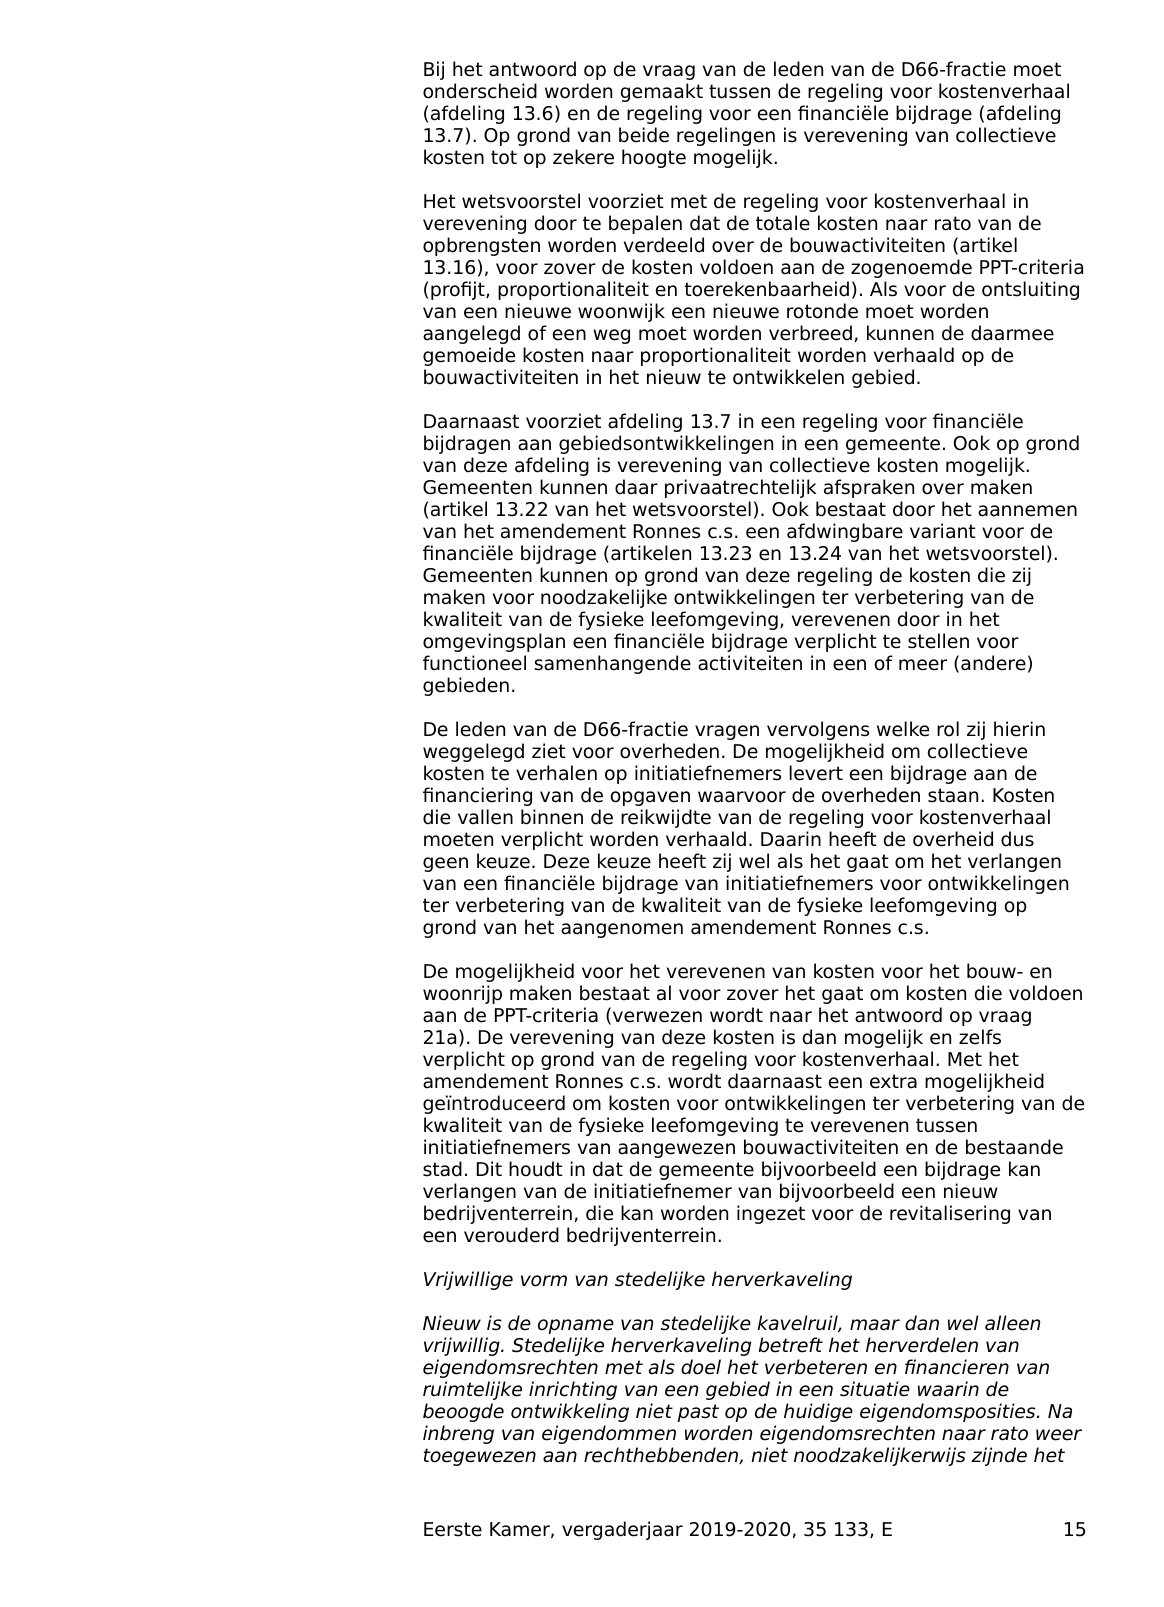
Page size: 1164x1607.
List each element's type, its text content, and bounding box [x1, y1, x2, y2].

text Daarnaast voorziet afdeling 13.7 in een regeling voor financiële bijdragen aan gebiedsontwikkelingen in een gemeente. Ook op grond van deze afdeling is verevening van collectieve kosten mogelijk. Gemeenten kunnen daar privaatrechtelijk afspraken over maken (artikel 13.22 van het wetsvoorstel). Ook bestaat door het aannemen van het amendement Ronnes c.s. een afdwingbare variant voor de financiële bijdrage (artikelen 13.23 en 13.24 van het wetsvoorstel). Gemeenten kunnen op grond van deze regeling de kosten die zij maken voor noodzakelijke ontwikkelingen ter verbetering van de kwaliteit van de fysieke leefomgeving, verevenen door in het omgevingsplan een financiële bijdrage verplicht te stellen voor functioneel samenhangende activiteiten in een of meer (andere) gebieden. [422, 411, 1087, 697]
text De leden van de D66-fractie vragen vervolgens welke rol zij hierin weggelegd ziet voor overheden. De mogelijkheid om collectieve kosten te verhalen op initiatiefnemers levert een bijdrage aan de financiering van de opgaven waarvoor de overheden staan. Kosten die vallen binnen de reikwijdte van de regeling voor kostenverhaal moeten verplicht worden verhaald. Daarin heeft de overheid dus geen keuze. Deze keuze heeft zij wel als het gaat om het verlangen van een financiële bijdrage van initiatiefnemers voor ontwikkelingen ter verbetering van de kwaliteit van de fysieke leefomgeving op grond van het aangenomen amendement Ronnes c.s. [422, 719, 1087, 939]
subtitle Vrijwillige vorm van stedelijke herverkaveling [422, 1269, 1087, 1291]
text De mogelijkheid voor het verevenen van kosten voor het bouw- en woonrijp maken bestaat al voor zover het gaat om kosten die voldoen aan de PPT-criteria (verwezen wordt naar het antwoord op vraag 21a). De verevening van deze kosten is dan mogelijk en zelfs verplicht op grond van de regeling voor kostenverhaal. Met het amendement Ronnes c.s. wordt daarnaast een extra mogelijkheid geïntroduceerd om kosten voor ontwikkelingen ter verbetering van de kwaliteit van de fysieke leefomgeving te verevenen tussen initiatiefnemers van aangewezen bouwactiviteiten en de bestaande stad. Dit houdt in dat de gemeente bijvoorbeeld een bijdrage kan verlangen van de initiatiefnemer van bijvoorbeeld een nieuw bedrijventerrein, die kan worden ingezet voor de revitalisering van een verouderd bedrijventerrein. [422, 961, 1087, 1247]
text Bij het antwoord op de vraag van de leden van de D66-fractie moet onderscheid worden gemaakt tussen de regeling voor kostenverhaal (afdeling 13.6) en de regeling voor een financiële bijdrage (afdeling 13.7). Op grond van beide regelingen is verevening van collectieve kosten tot op zekere hoogte mogelijk. [422, 59, 1087, 169]
text Het wetsvoorstel voorziet met de regeling voor kostenverhaal in verevening door te bepalen dat de totale kosten naar rato van de opbrengsten worden verdeeld over de bouwactiviteiten (artikel 13.16), voor zover de kosten voldoen aan de zogenoemde PPT-criteria (profijt, proportionaliteit en toerekenbaarheid). Als voor de ontsluiting van een nieuwe woonwijk een nieuwe rotonde moet worden aangelegd of een weg moet worden verbreed, kunnen de daarmee gemoeide kosten naar proportionaliteit worden verhaald op de bouwactiviteiten in het nieuw te ontwikkelen gebied. [422, 191, 1087, 389]
text Nieuw is de opname van stedelijke kavelruil, maar dan wel alleen vrijwillig. Stedelijke herverkaveling betreft het herverdelen van eigendomsrechten met als doel het verbeteren en financieren van ruimtelijke inrichting van een gebied in een situatie waarin de beoogde ontwikkeling niet past op de huidige eigendomsposities. Na inbreng van eigendommen worden eigendomsrechten naar rato weer toegewezen aan rechthebbenden, niet noodzakelijkerwijs zijnde het [422, 1313, 1087, 1467]
